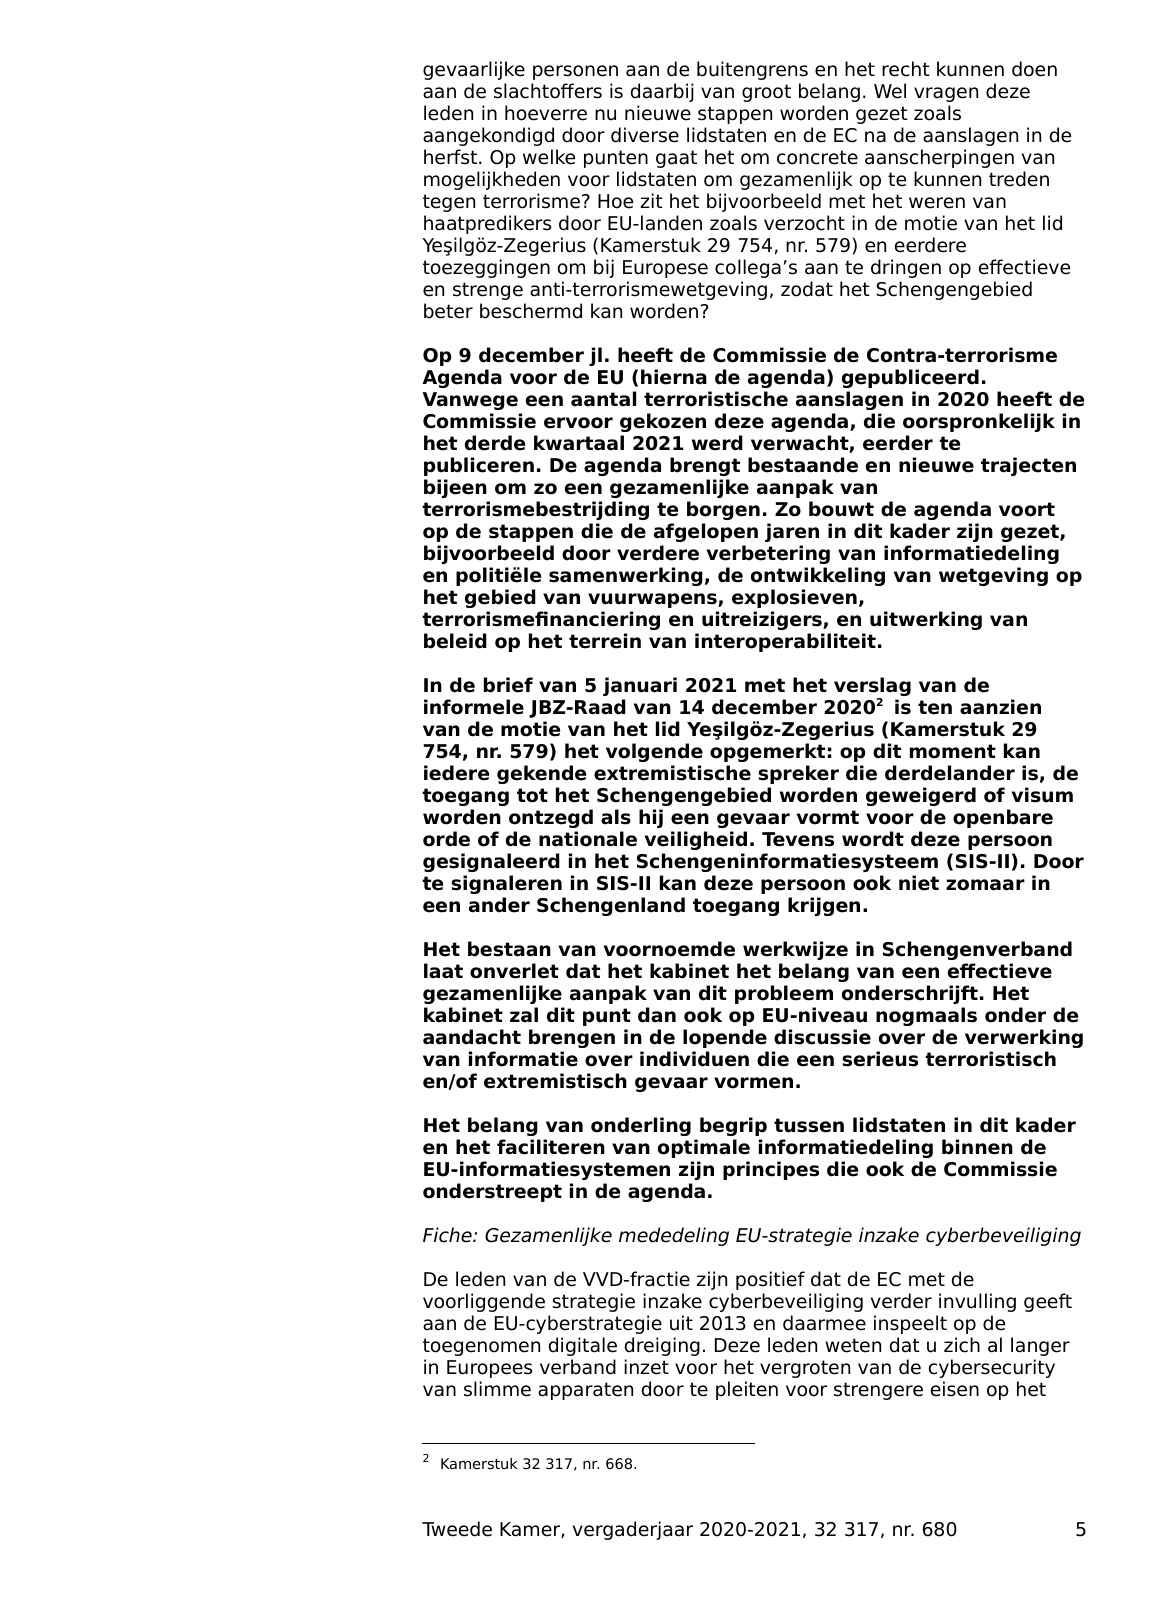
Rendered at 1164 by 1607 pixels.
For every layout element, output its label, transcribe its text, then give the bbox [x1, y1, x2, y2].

text Het bestaan van voornoemde werkwijze in Schengenverband laat onverlet dat het kabinet het belang van een effectieve gezamenlijke aanpak van dit probleem onderschrijft. Het kabinet zal dit punt dan ook op EU-niveau nogmaals onder de aandacht brengen in de lopende discussie over de verwerking van informatie over individuen die een serieus terroristisch en/of extremistisch gevaar vormen. [422, 939, 1087, 1093]
text Op 9 december jl. heeft de Commissie de Contra-terrorisme Agenda voor de EU (hierna de agenda) gepubliceerd. Vanwege een aantal terroristische aanslagen in 2020 heeft de Commissie ervoor gekozen deze agenda, die oorspronkelijk in het derde kwartaal 2021 werd verwacht, eerder te publiceren. De agenda brengt bestaande en nieuwe trajecten bijeen om zo een gezamenlijke aanpak van terrorismebestrijding te borgen. Zo bouwt de agenda voort op de stappen die de afgelopen jaren in dit kader zijn gezet, bijvoorbeeld door verdere verbetering van informatiedeling en politiële samenwerking, de ontwikkeling van wetgeving op het gebied van vuurwapens, explosieven, terrorismefinanciering en uitreizigers, en uitwerking van beleid op het terrein van interoperabiliteit. [422, 345, 1087, 653]
text In de brief van 5 januari 2021 met het verslag van de informele JBZ-Raad van 14 december 2020 is ten aanzien van de motie van het lid Yeşilgöz-Zegerius (Kamerstuk 29 754, nr. 579) het volgende opgemerkt: op dit moment kan iedere gekende extremistische spreker die derdelander is, de toegang tot het Schengengebied worden geweigerd of visum worden ontzegd als hij een gevaar vormt voor de openbare orde of de nationale veiligheid. Tevens wordt deze persoon gesignaleerd in het Schengeninformatiesysteem (SIS-II). Door te signaleren in SIS-II kan deze persoon ook niet zomaar in een ander Schengenland toegang krijgen. [422, 675, 1087, 917]
text Het belang van onderling begrip tussen lidstaten in dit kader en het faciliteren van optimale informatiedeling binnen de EU-informatiesystemen zijn principes die ook de Commissie onderstreept in de agenda. [422, 1115, 1087, 1203]
text gevaarlijke personen aan de buitengrens en het recht kunnen doen aan de slachtoffers is daarbij van groot belang. Wel vragen deze leden in hoeverre nu nieuwe stappen worden gezet zoals aangekondigd door diverse lidstaten en de EC na de aanslagen in de herfst. Op welke punten gaat het om concrete aanscherpingen van mogelijkheden voor lidstaten om gezamenlijk op te kunnen treden tegen terrorisme? Hoe zit het bijvoorbeeld met het weren van haatpredikers door EU-landen zoals verzocht in de motie van het lid Yeşilgöz-Zegerius (Kamerstuk 29 754, nr. 579) en eerdere toezeggingen om bij Europese collega’s aan te dringen op effectieve en strenge anti-terrorismewetgeving, zodat het Schengengebied beter beschermd kan worden? [422, 59, 1087, 323]
subtitle Fiche: Gezamenlijke mededeling EU-strategie inzake cyberbeveiliging [422, 1225, 1087, 1247]
text De leden van de VVD-fractie zijn positief dat de EC met de voorliggende strategie inzake cyberbeveiliging verder invulling geeft aan de EU-cyberstrategie uit 2013 en daarmee inspeelt op de toegenomen digitale dreiging. Deze leden weten dat u zich al langer in Europees verband inzet voor het vergroten van de cybersecurity van slimme apparaten door te pleiten voor strengere eisen op het [422, 1269, 1087, 1401]
text Kamerstuk 32 317, nr. 668. [422, 1452, 1087, 1474]
